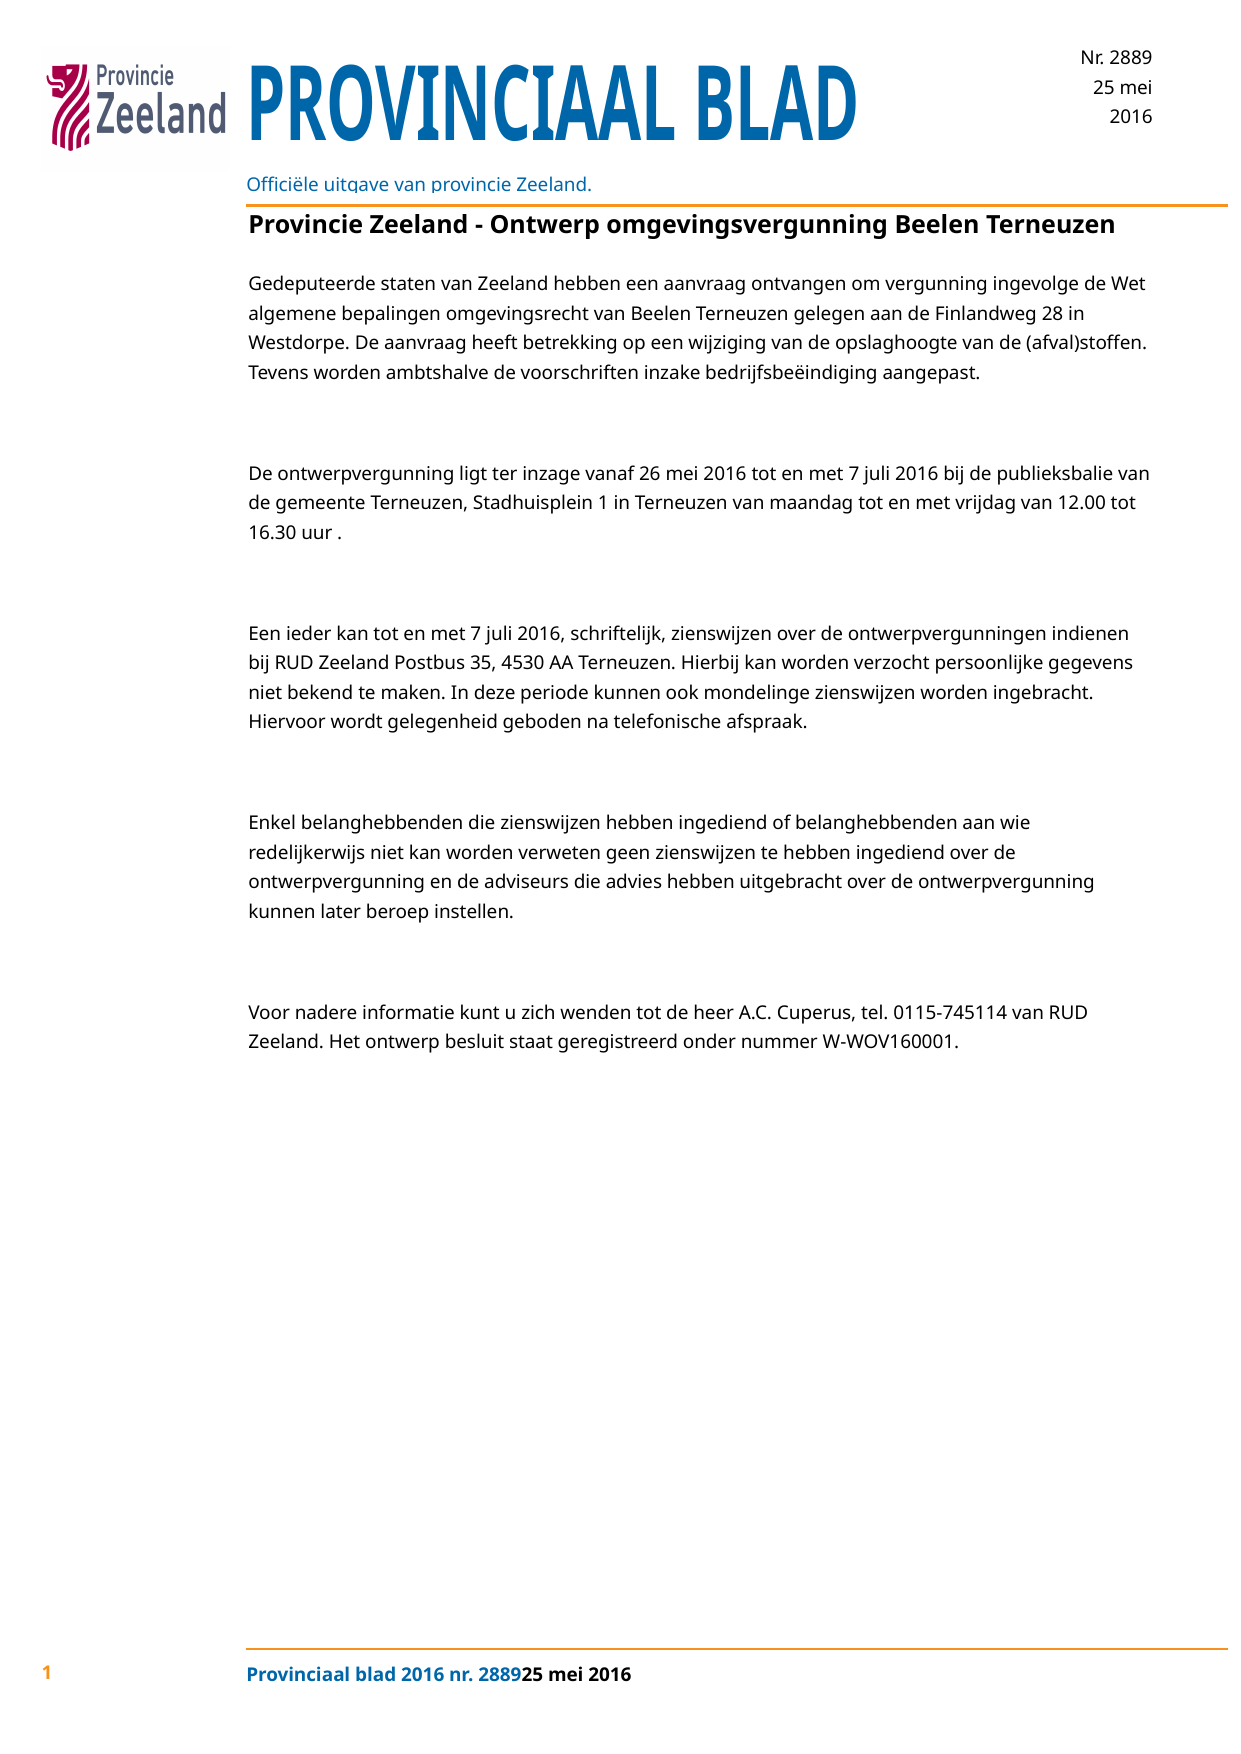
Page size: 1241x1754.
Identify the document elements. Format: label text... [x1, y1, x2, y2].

text Een ieder kan tot en met 7 juli 2016, schriftelijk, zienswijzen over de ontwerpvergunningen indienen bij RUD Zeeland Postbus 35, 4530 AA Terneuzen. Hierbij kan worden verzocht persoonlijke gegevens niet bekend te maken. In deze periode kunnen ook mondelinge zienswijzen worden ingebracht. Hiervoor wordt gelegenheid geboden na telefonische afspraak. [248, 620, 1152, 734]
text Provincie Zeeland - Ontwerp omgevingsvergunning Beelen Terneuzen [248, 207, 1152, 241]
text De ontwerpvergunning ligt ter inzage vanaf 26 mei 2016 tot en met 7 juli 2016 bij de publieksbalie van de gemeente Terneuzen, Stadhuisplein 1 in Terneuzen van maandag tot en met vrijdag van 12.00 tot 16.30 uur . [248, 460, 1152, 545]
picture [41, 47, 231, 172]
text Voor nadere informatie kunt u zich wenden tot de heer A.C. Cuperus, tel. 0115-745114 van RUD Zeeland. Het ontwerp besluit staat geregistreerd onder nummer W-WOV160001. [248, 999, 1152, 1054]
text Enkel belanghebbenden die zienswijzen hebben ingediend of belanghebbenden aan wie redelijkerwijs niet kan worden verweten geen zienswijzen te hebben ingediend over de ontwerpvergunning en de adviseurs die advies hebben uitgebracht over de ontwerpvergunning kunnen later beroep instellen. [248, 809, 1152, 924]
text Gedeputeerde staten van Zeeland hebben een aanvraag ontvangen om vergunning ingevolge de Wet algemene bepalingen omgevingsrecht van Beelen Terneuzen gelegen aan de Finlandweg 28 in Westdorpe. De aanvraag heeft betrekking op een wijziging van de opslaghoogte van de (afval)stoffen. Tevens worden ambtshalve de voorschriften inzake bedrijfsbeëindiging aangepast. [248, 270, 1152, 385]
